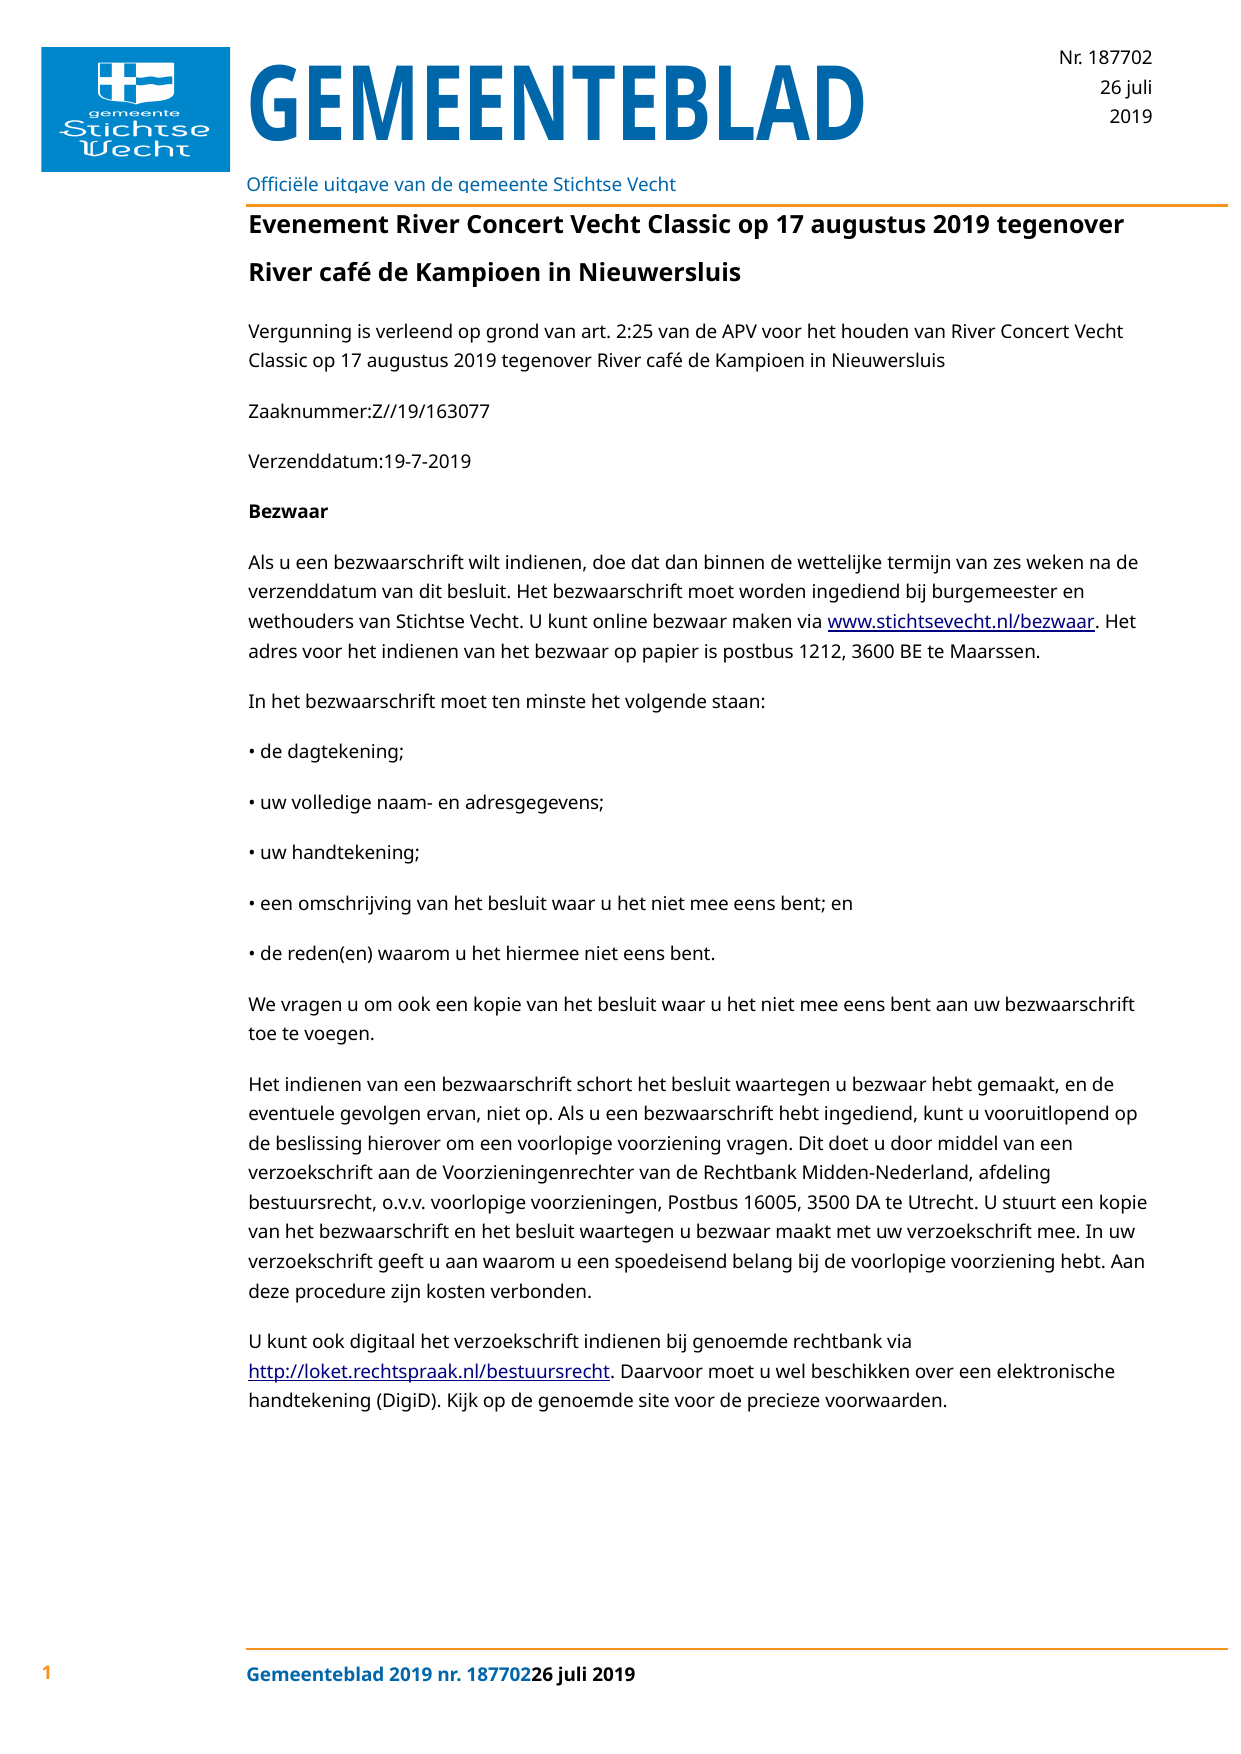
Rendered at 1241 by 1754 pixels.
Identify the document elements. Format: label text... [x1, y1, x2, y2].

text • een omschrijving van het besluit waar u het niet mee eens bent; en [248, 890, 1152, 916]
text In het bezwaarschrift moet ten minste het volgende staan: [248, 688, 1152, 714]
text Vergunning is verleend op grond van art. 2:25 van de APV voor het houden van River Concert Vecht Classic op 17 augustus 2019 tegenover River café de Kampioen in Nieuwersluis [248, 318, 1152, 373]
text Het indienen van een bezwaarschrift schort het besluit waartegen u bezwaar hebt gemaakt, en de eventuele gevolgen ervan, niet op. Als u een bezwaarschrift hebt ingediend, kunt u vooruitlopend op de beslissing hierover om een voorlopige voorziening vragen. Dit doet u door middel van een verzoekschrift aan de Voorzieningenrechter van de Rechtbank Midden-Nederland, afdeling bestuursrecht, o.v.v. voorlopige voorzieningen, Postbus 16005, 3500 DA te Utrecht. U stuurt een kopie van het bezwaarschrift en het besluit waartegen u bezwaar maakt met uw verzoekschrift mee. In uw verzoekschrift geeft u aan waarom u een spoedeisend belang bij de voorlopige voorziening hebt. Aan deze procedure zijn kosten verbonden. [248, 1071, 1152, 1304]
text • de dagtekening; [248, 739, 1152, 764]
text We vragen u om ook een kopie van het besluit waar u het niet mee eens bent aan uw bezwaarschrift toe te voegen. [248, 991, 1152, 1046]
text • de reden(en) waarom u het hiermee niet eens bent. [248, 940, 1152, 966]
text Evenement River Concert Vecht Classic op 17 augustus 2019 tegenover River café de Kampioen in Nieuwersluis [248, 207, 1152, 288]
text Bezwaar [248, 499, 1152, 524]
text Zaaknummer:Z//19/163077 [248, 398, 1152, 424]
text Als u een bezwaarschrift wilt indienen, doe dat dan binnen de wettelijke termijn van zes weken na de verzenddatum van dit besluit. Het bezwaarschrift moet worden ingediend bij burgemeester en wethouders van Stichtse Vecht. U kunt online bezwaar maken via www.stichtsevecht.nl/bezwaar. Het adres voor het indienen van het bezwaar op papier is postbus 1212, 3600 BE te Maarssen. [248, 549, 1152, 664]
text U kunt ook digitaal het verzoekschrift indienen bij genoemde rechtbank via http://loket.rechtspraak.nl/bestuursrecht. Daarvoor moet u wel beschikken over een elektronische handtekening (DigiD). Kijk op de genoemde site voor de precieze voorwaarden. [248, 1328, 1152, 1413]
text Verzenddatum:19-7-2019 [248, 448, 1152, 474]
picture [99, 63, 135, 101]
text • uw volledige naam- en adresgegevens; [248, 789, 1152, 815]
text • uw handtekening; [248, 839, 1152, 865]
picture [137, 63, 174, 103]
